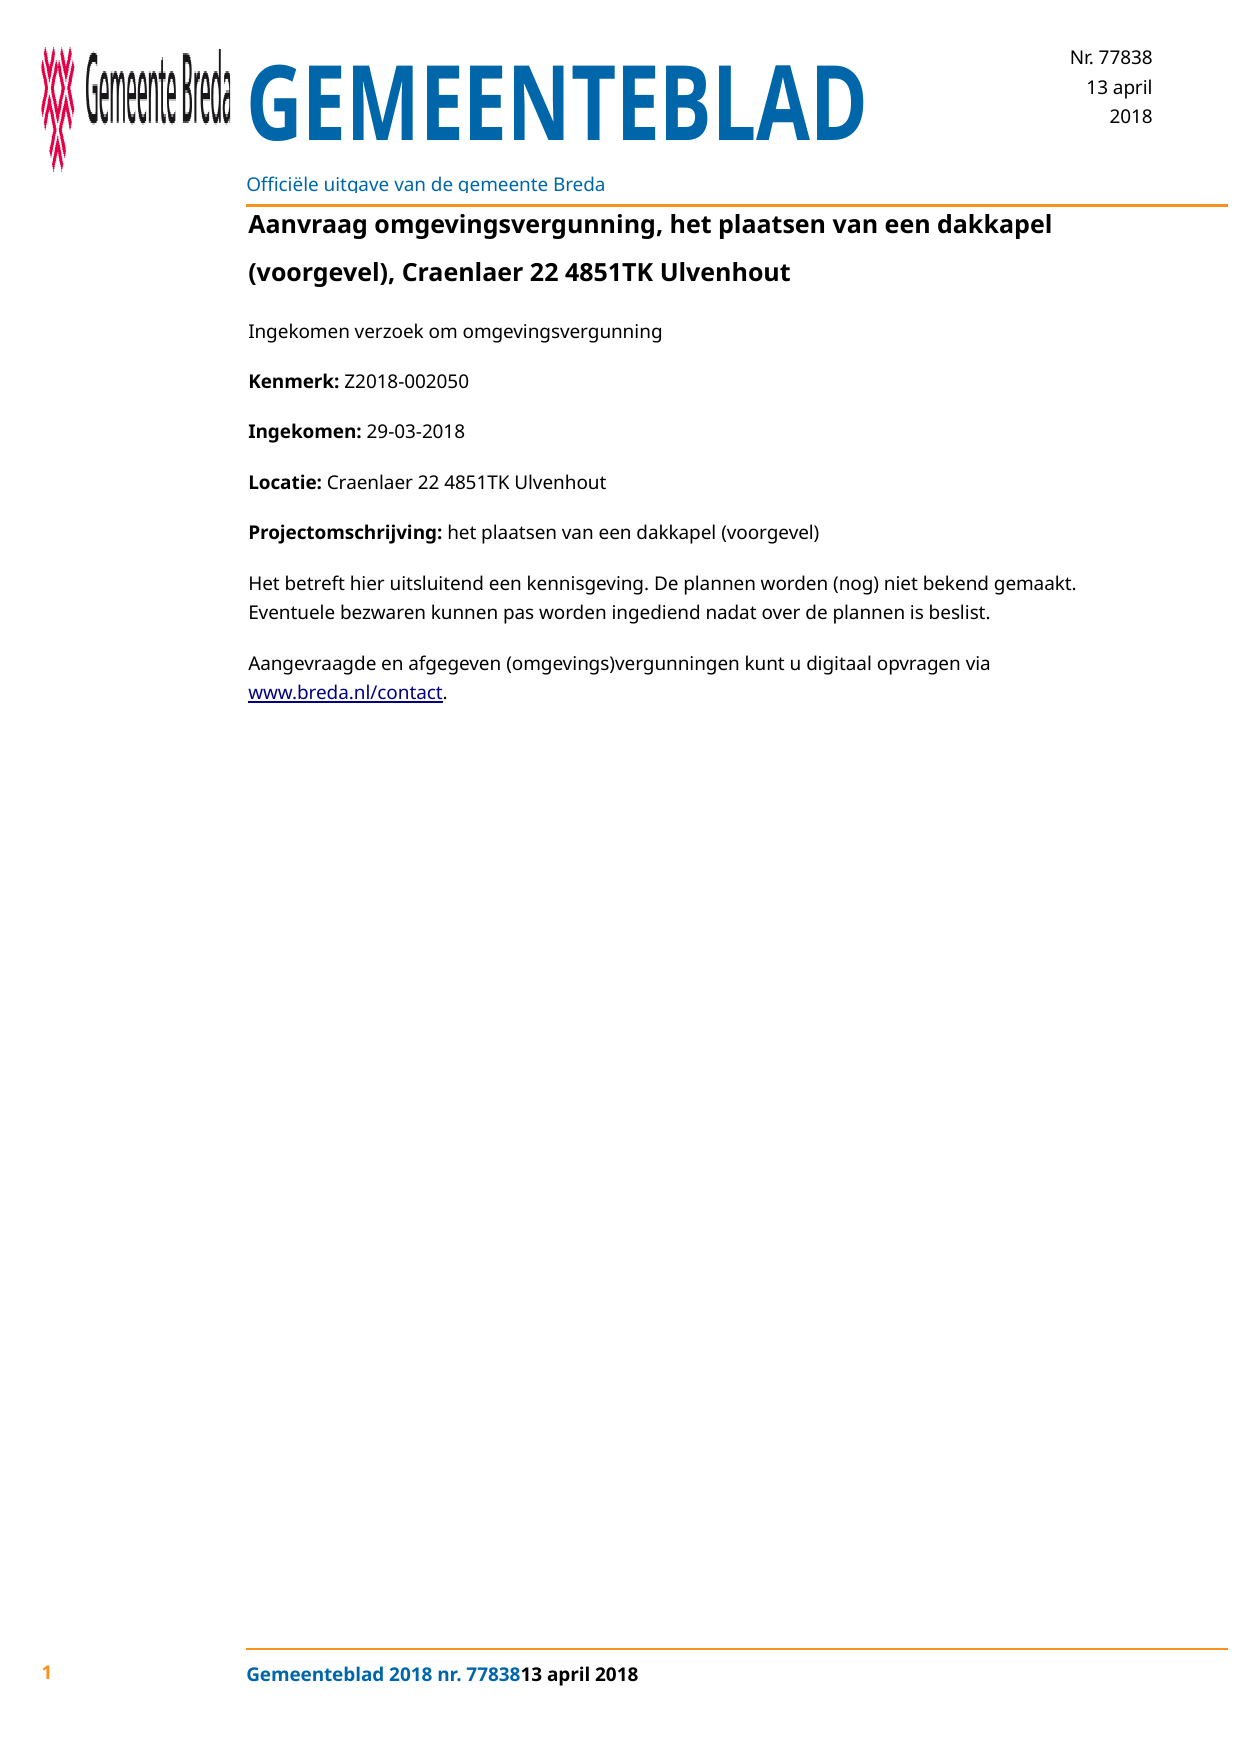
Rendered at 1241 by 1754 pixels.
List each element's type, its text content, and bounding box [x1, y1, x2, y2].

text Aangevraagde en afgegeven (omgevings)vergunningen kunt u digitaal opvragen via www.breda.nl/contact. [248, 650, 1152, 705]
text Het betreft hier uitsluitend een kennisgeving. De plannen worden (nog) niet bekend gemaakt. Eventuele bezwaren kunnen pas worden ingediend nadat over de plannen is beslist. [248, 570, 1152, 625]
text Projectomschrijving: het plaatsen van een dakkapel (voorgevel) [248, 519, 1152, 545]
text Locatie: Craenlaer 22 4851TK Ulvenhout [248, 469, 1152, 495]
picture [41, 47, 231, 172]
text Aanvraag omgevingsvergunning, het plaatsen van een dakkapel (voorgevel), Craenlaer 22 4851TK Ulvenhout [248, 207, 1152, 288]
text Ingekomen verzoek om omgevingsvergunning [248, 318, 1152, 344]
text Ingekomen: 29-03-2018 [248, 419, 1152, 444]
text Kenmerk: Z2018-002050 [248, 368, 1152, 394]
